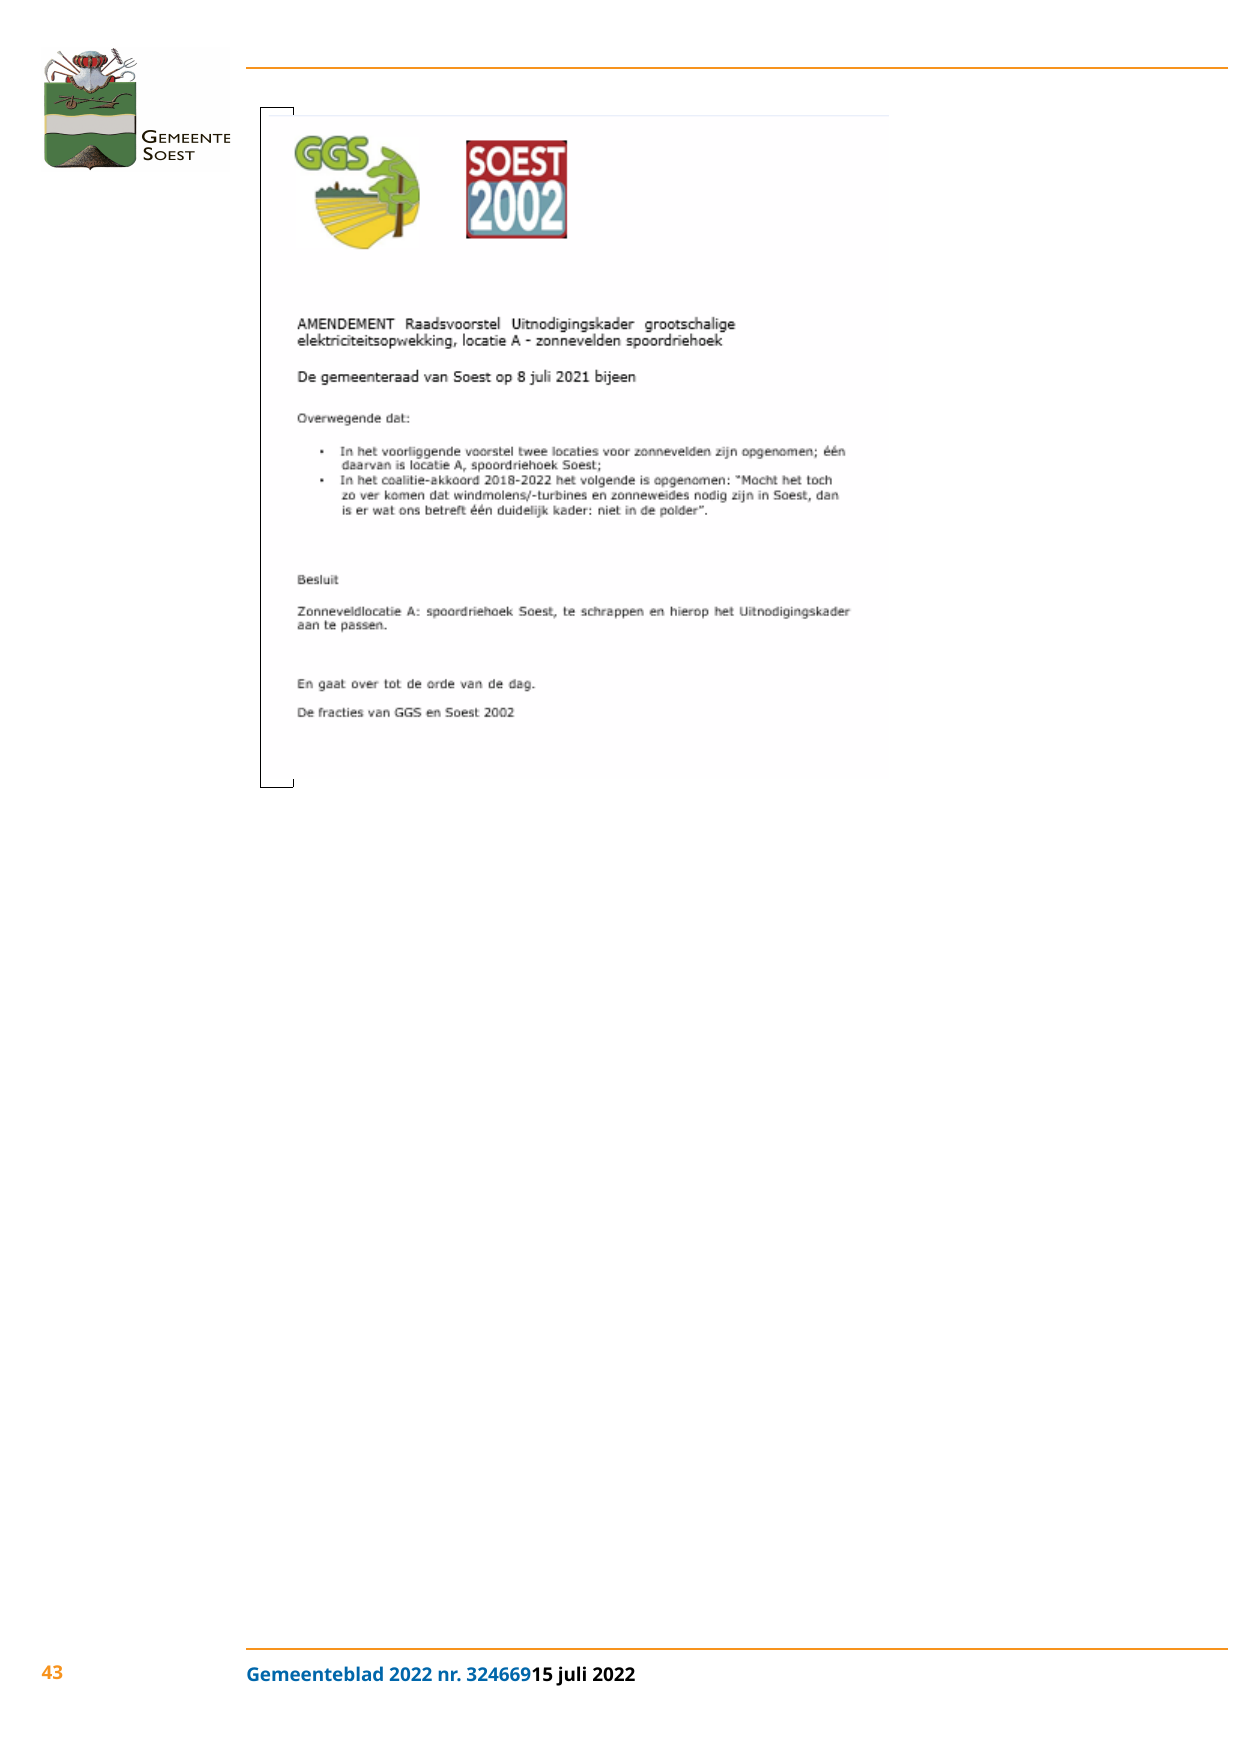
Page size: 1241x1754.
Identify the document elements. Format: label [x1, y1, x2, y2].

picture [268, 115, 889, 779]
picture [41, 47, 231, 172]
